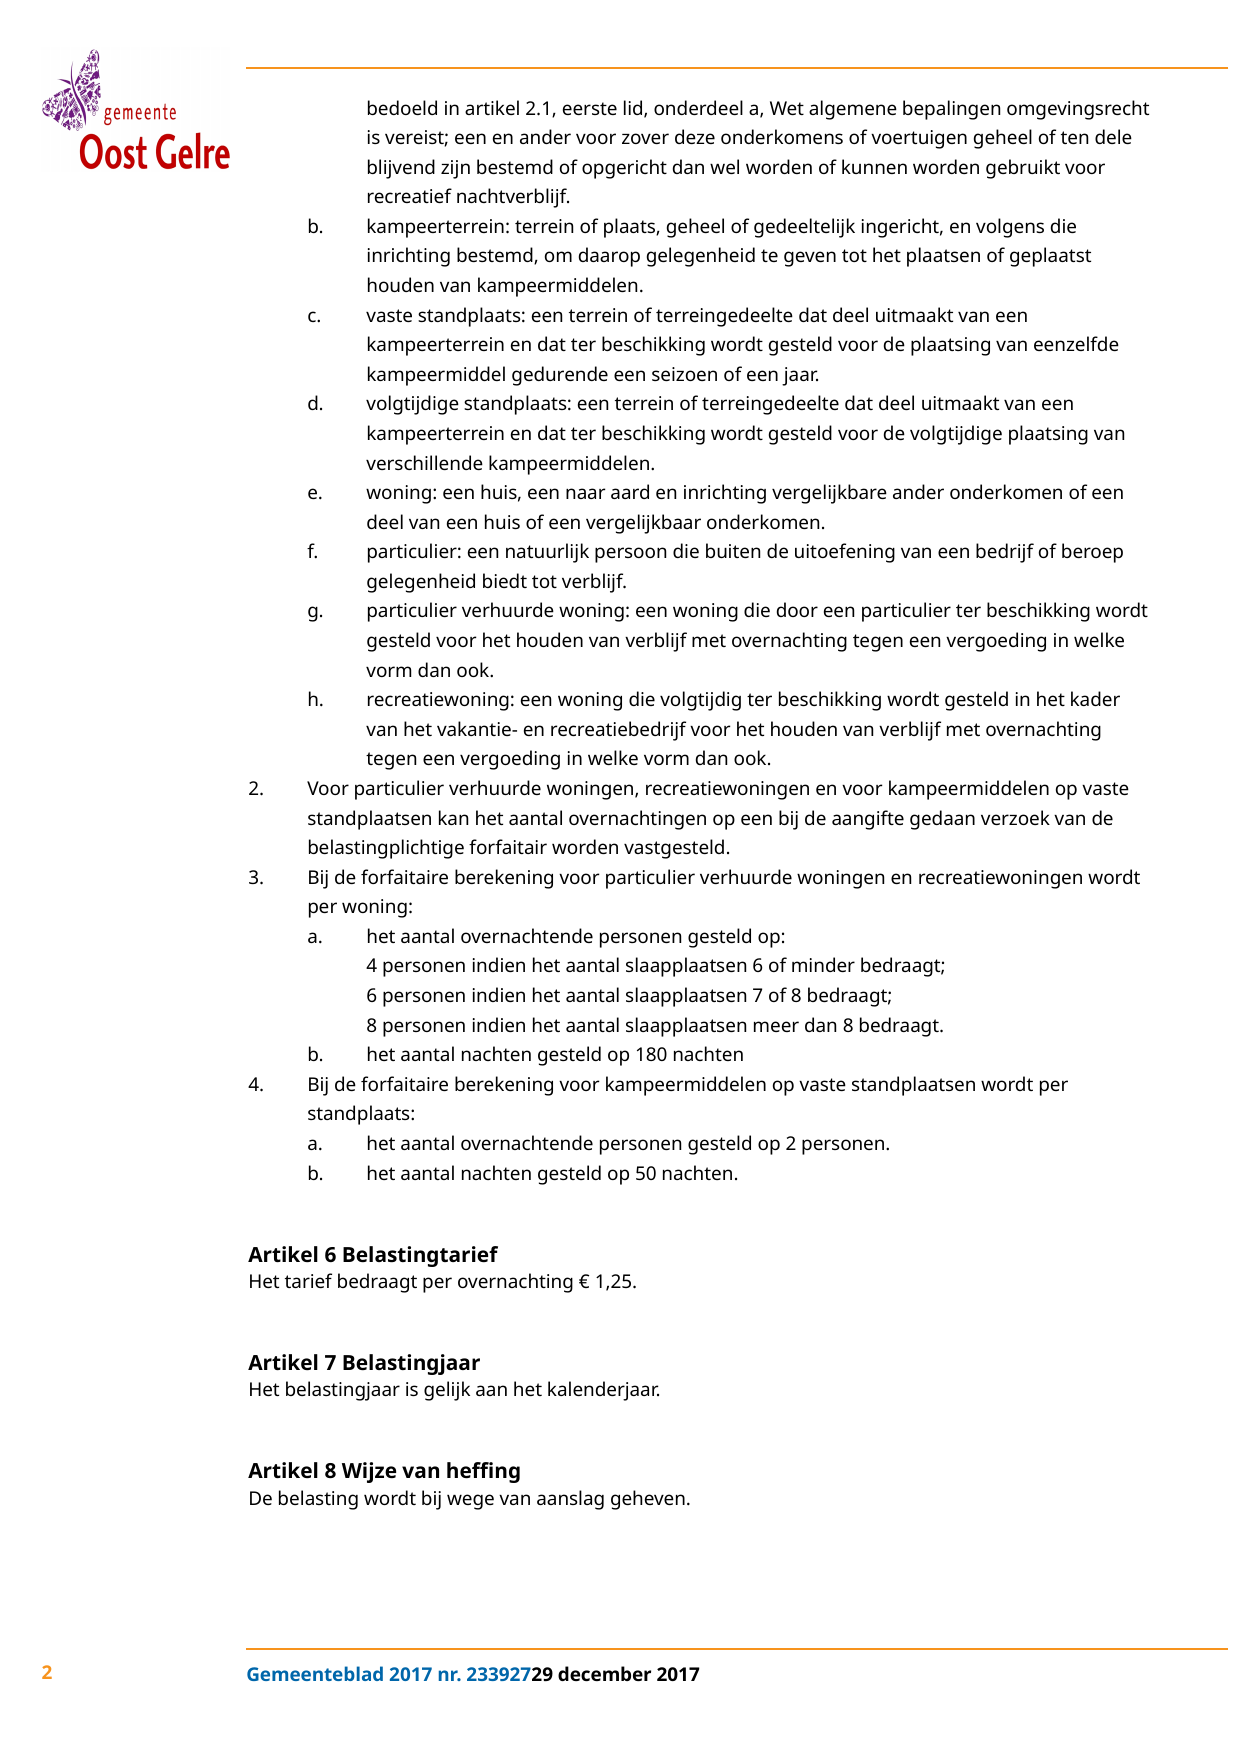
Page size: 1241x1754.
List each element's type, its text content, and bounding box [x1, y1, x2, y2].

list Bij de forfaitaire berekening voor kampeermiddelen op vaste standplaatsen wordt per standplaats: [248, 1071, 1152, 1126]
list recreatiewoning: een woning die volgtijdig ter beschikking wordt gesteld in het kader van het vakantie- en recreatiebedrijf voor het houden van verblijf met overnachting tegen een vergoeding in welke vorm dan ook. [307, 686, 1152, 771]
list het aantal overnachtende personen gesteld op 2 personen. [307, 1130, 1152, 1156]
text Artikel 8 Wijze van heffing [248, 1457, 1152, 1485]
text Het belastingjaar is gelijk aan het kalenderjaar. [248, 1377, 1152, 1402]
list Voor particulier verhuurde woningen, recreatiewoningen en voor kampeermiddelen op vaste standplaatsen kan het aantal overnachtingen op een bij de aangifte gedaan verzoek van de belastingplichtige forfaitair worden vastgesteld. [248, 775, 1152, 860]
list 6 personen indien het aantal slaapplaatsen 7 of 8 bedraagt; [307, 982, 1152, 1008]
list 4 personen indien het aantal slaapplaatsen 6 of minder bedraagt; [307, 953, 1152, 978]
list het aantal overnachtende personen gesteld op: [307, 923, 1152, 949]
list 8 personen indien het aantal slaapplaatsen meer dan 8 bedraagt. [307, 1012, 1152, 1038]
list Bij de forfaitaire berekening voor particulier verhuurde woningen en recreatiewoningen wordt per woning: [248, 864, 1152, 919]
text De belasting wordt bij wege van aanslag geheven. [248, 1485, 1152, 1511]
list particulier: een natuurlijk persoon die buiten de uitoefening van een bedrijf of beroep gelegenheid biedt tot verblijf. [307, 538, 1152, 594]
list het aantal nachten gesteld op 180 nachten [307, 1041, 1152, 1067]
list particulier verhuurde woning: een woning die door een particulier ter beschikking wordt gesteld voor het houden van verblijf met overnachting tegen een vergoeding in welke vorm dan ook. [307, 598, 1152, 683]
list woning: een huis, een naar aard en inrichting vergelijkbare ander onderkomen of een deel van een huis of een vergelijkbaar onderkomen. [307, 479, 1152, 535]
list het aantal nachten gesteld op 50 nachten. [307, 1160, 1152, 1186]
text Artikel 6 Belastingtarief [248, 1240, 1152, 1268]
text Het tarief bedraagt per overnachting € 1,25. [248, 1268, 1152, 1294]
text Artikel 7 Belastingjaar [248, 1348, 1152, 1377]
list volgtijdige standplaats: een terrein of terreingedeelte dat deel uitmaakt van een kampeerterrein en dat ter beschikking wordt gesteld voor de volgtijdige plaatsing van verschillende kampeermiddelen. [307, 391, 1152, 476]
list vaste standplaats: een terrein of terreingedeelte dat deel uitmaakt van een kampeerterrein en dat ter beschikking wordt gesteld voor de plaatsing van eenzelfde kampeermiddel gedurende een seizoen of een jaar. [307, 302, 1152, 387]
picture [41, 47, 231, 172]
list kampeerterrein: terrein of plaats, geheel of gedeeltelijk ingericht, en volgens die inrichting bestemd, om daarop gelegenheid te geven tot het plaatsen of geplaatst houden van kampeermiddelen. [307, 213, 1152, 298]
list bedoeld in artikel 2.1, eerste lid, onderdeel a, Wet algemene bepalingen omgevingsrecht is vereist; een en ander voor zover deze onderkomens of voertuigen geheel of ten dele blijvend zijn bestemd of opgericht dan wel worden of kunnen worden gebruikt voor recreatief nachtverblijf. [307, 95, 1152, 209]
